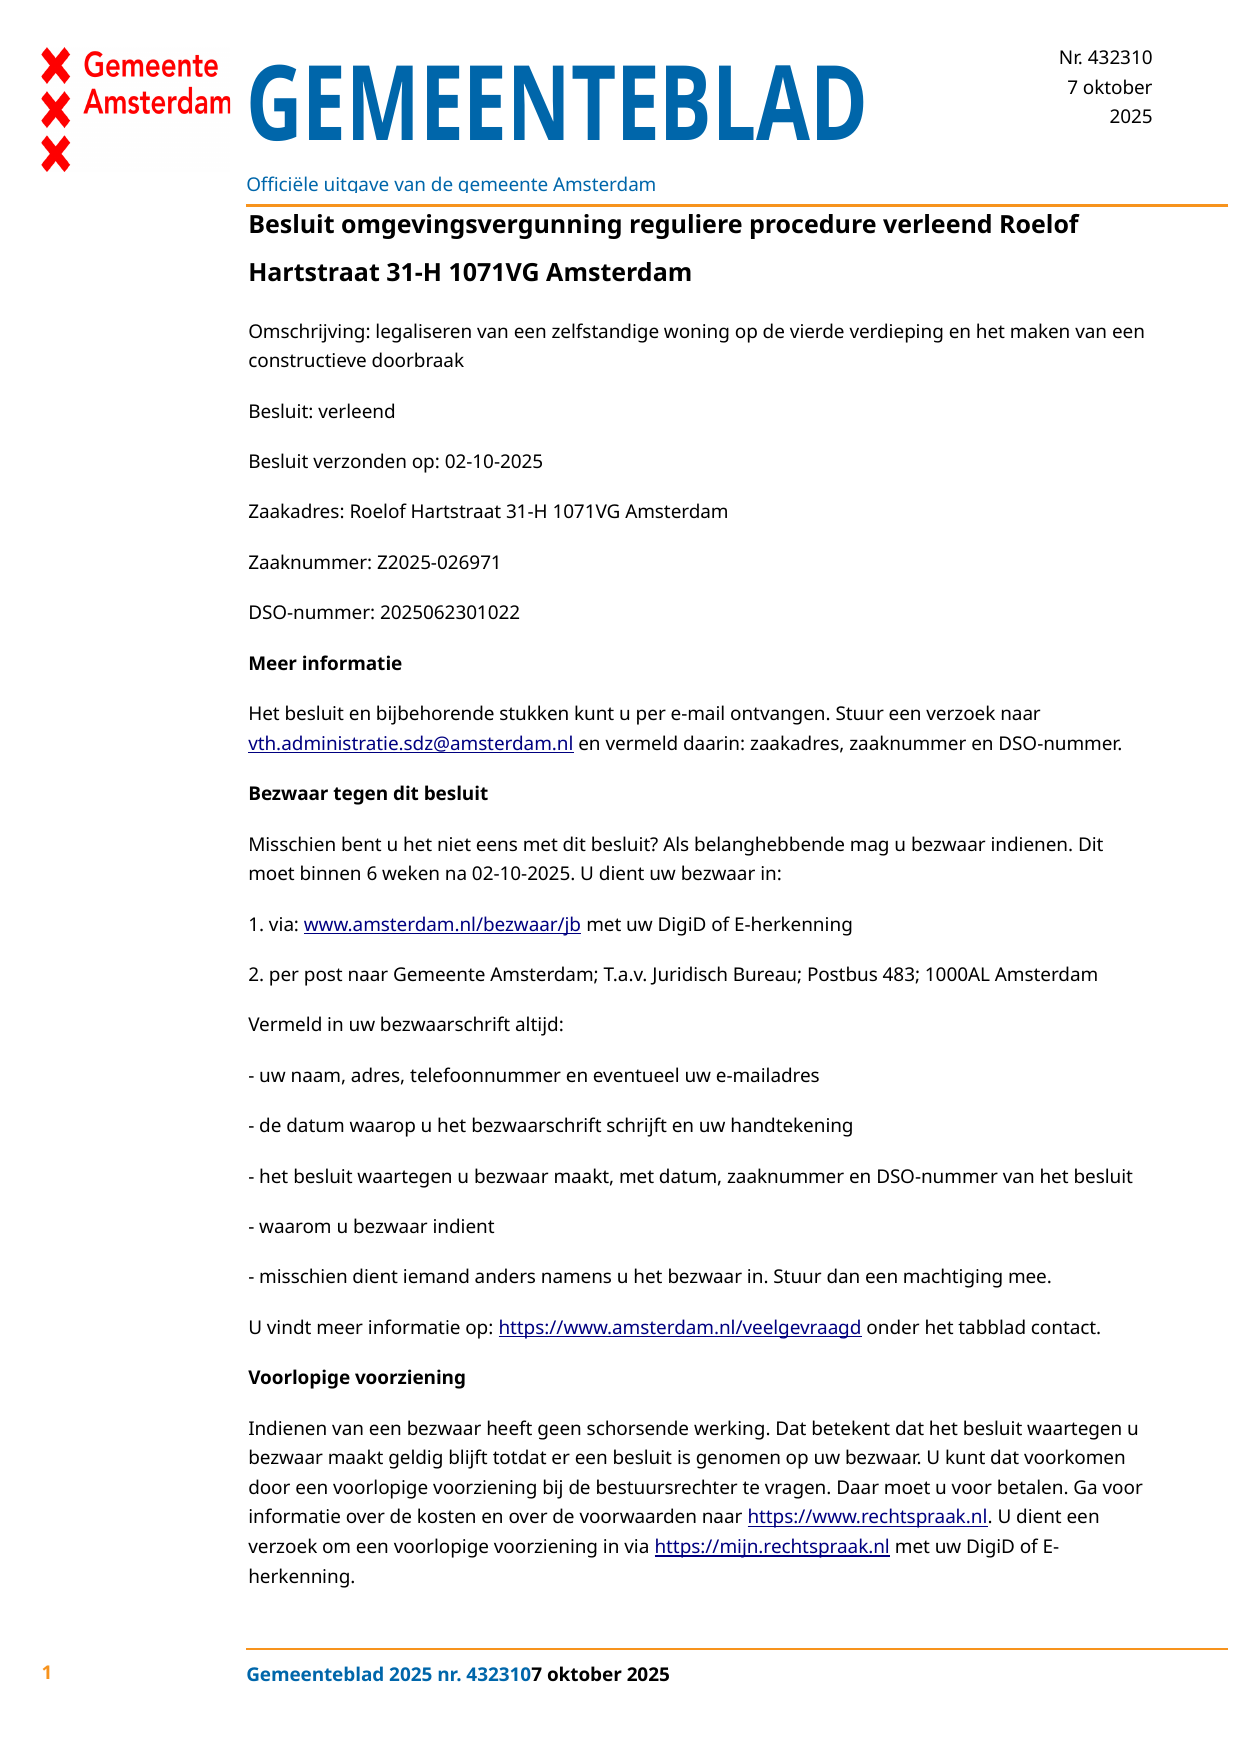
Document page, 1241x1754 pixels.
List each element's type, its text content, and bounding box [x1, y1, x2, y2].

picture [41, 47, 231, 172]
text Besluit: verleend [248, 398, 1152, 424]
text Indienen van een bezwaar heeft geen schorsende werking. Dat betekent dat het besluit waartegen u bezwaar maakt geldig blijft totdat er een besluit is genomen op uw bezwaar. U kunt dat voorkomen door een voorlopige voorziening bij de bestuursrechter te vragen. Daar moet u voor betalen. Ga voor informatie over de kosten en over de voorwaarden naar https://www.rechtspraak.nl. U dient een verzoek om een voorlopige voorziening in via https://mijn.rechtspraak.nl met uw DigiD of E-herkenning. [248, 1415, 1152, 1589]
text Vermeld in uw bezwaarschrift altijd: [248, 1012, 1152, 1037]
text DSO-nummer: 2025062301022 [248, 599, 1152, 625]
text - het besluit waartegen u bezwaar maakt, met datum, zaaknummer en DSO-nummer van het besluit [248, 1163, 1152, 1189]
text Besluit verzonden op: 02-10-2025 [248, 448, 1152, 474]
text Voorlopige voorziening [248, 1364, 1152, 1390]
text Besluit omgevingsvergunning reguliere procedure verleend Roelof Hartstraat 31-H 1071VG Amsterdam [248, 207, 1152, 288]
text Bezwaar tegen dit besluit [248, 780, 1152, 806]
text - uw naam, adres, telefoonnummer en eventueel uw e-mailadres [248, 1062, 1152, 1088]
text Het besluit en bijbehorende stukken kunt u per e-mail ontvangen. Stuur een verzoek naar vth.administratie.sdz@amsterdam.nl en vermeld daarin: zaakadres, zaaknummer en DSO-nummer. [248, 700, 1152, 756]
text Omschrijving: legaliseren van een zelfstandige woning op de vierde verdieping en het maken van een constructieve doorbraak [248, 318, 1152, 373]
text Zaakadres: Roelof Hartstraat 31-H 1071VG Amsterdam [248, 499, 1152, 524]
text Meer informatie [248, 650, 1152, 676]
text Zaaknummer: Z2025-026971 [248, 549, 1152, 575]
text 2. per post naar Gemeente Amsterdam; T.a.v. Juridisch Bureau; Postbus 483; 1000AL Amsterdam [248, 961, 1152, 987]
text - waarom u bezwaar indient [248, 1213, 1152, 1239]
text - de datum waarop u het bezwaarschrift schrijft en uw handtekening [248, 1112, 1152, 1138]
text 1. via: www.amsterdam.nl/bezwaar/jb met uw DigiD of E-herkenning [248, 911, 1152, 937]
text Misschien bent u het niet eens met dit besluit? Als belanghebbende mag u bezwaar indienen. Dit moet binnen 6 weken na 02-10-2025. U dient uw bezwaar in: [248, 831, 1152, 886]
text U vindt meer informatie op: https://www.amsterdam.nl/veelgevraagd onder het tabblad contact. [248, 1314, 1152, 1340]
text - misschien dient iemand anders namens u het bezwaar in. Stuur dan een machtiging mee. [248, 1264, 1152, 1289]
